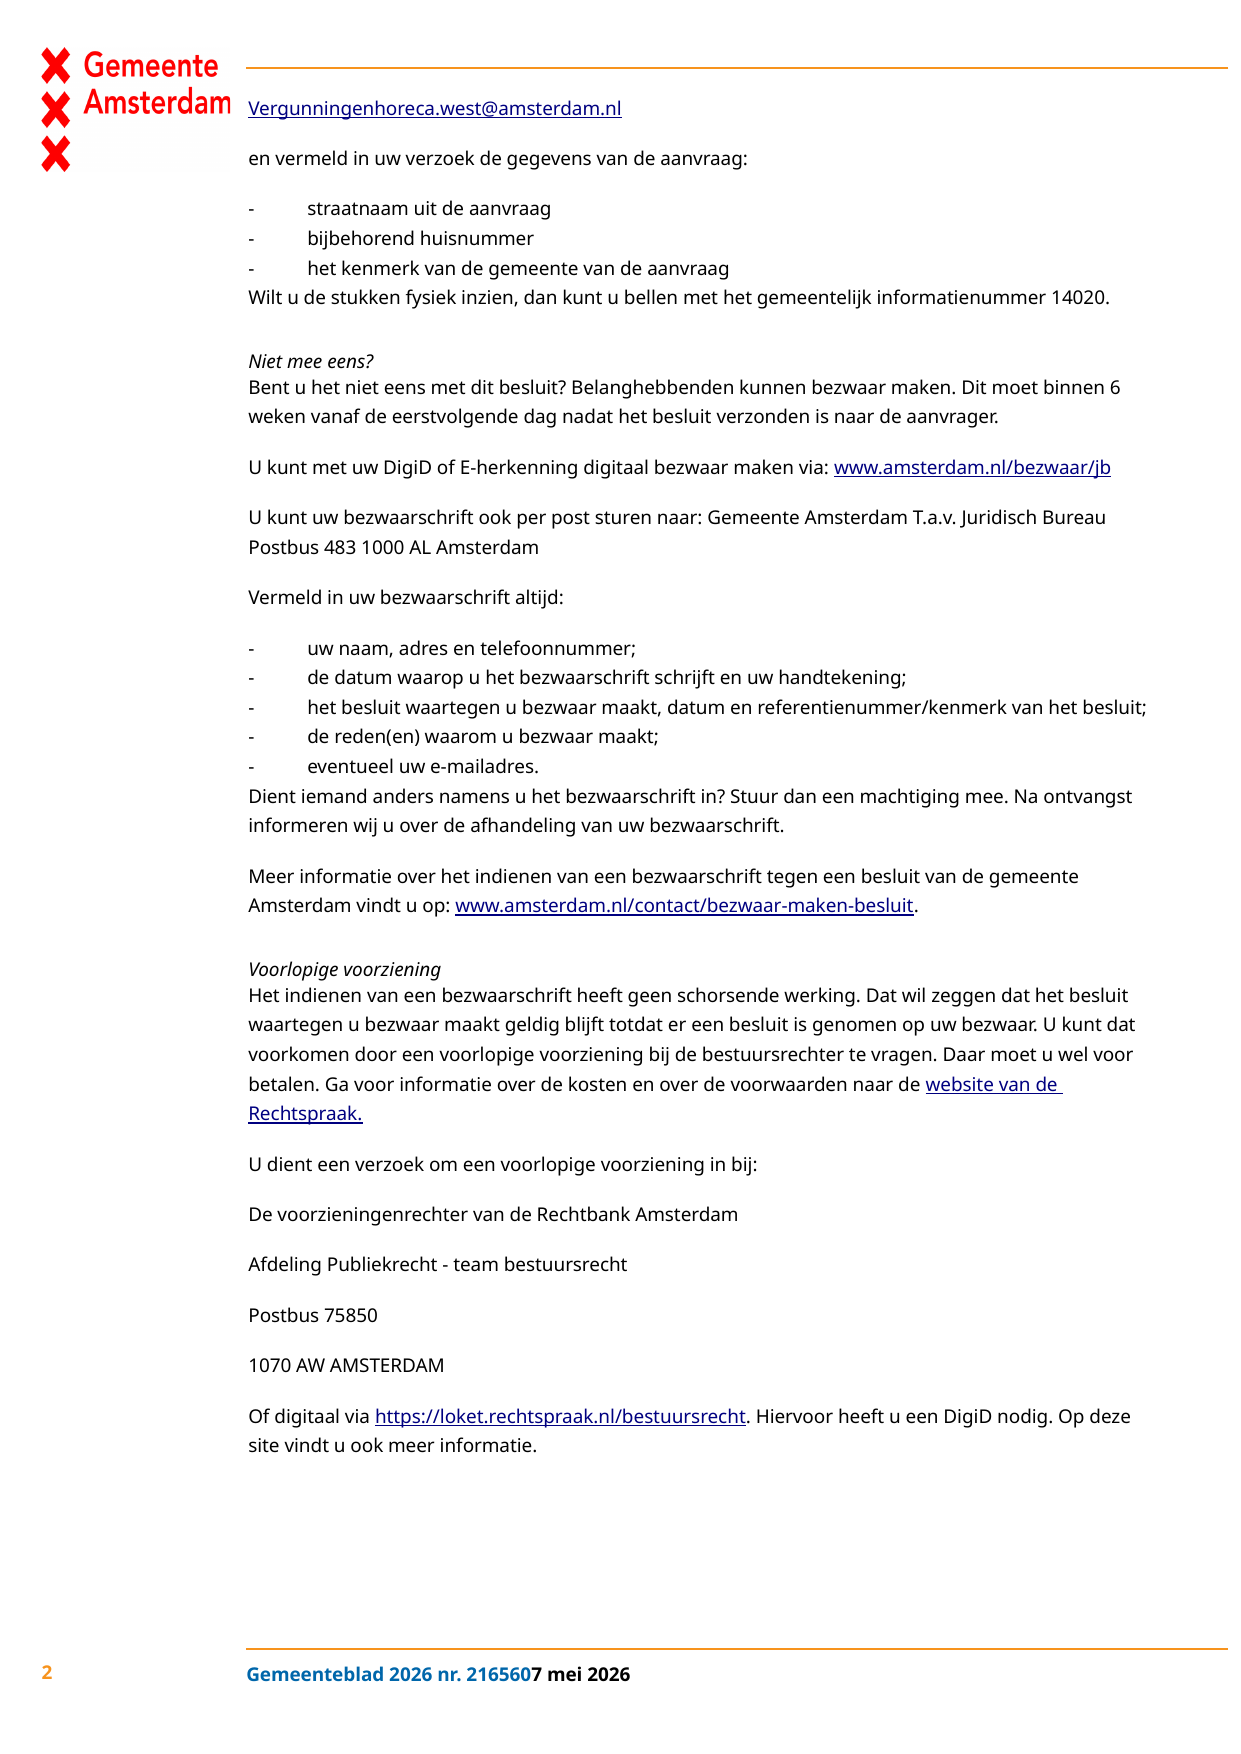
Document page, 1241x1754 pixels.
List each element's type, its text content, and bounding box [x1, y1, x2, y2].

text Postbus 75850 [248, 1302, 1152, 1328]
text Meer informatie over het indienen van een bezwaarschrift tegen een besluit van de gemeente Amsterdam vindt u op: www.amsterdam.nl/contact/bezwaar-maken-besluit. [248, 863, 1152, 918]
list bijbehorend huisnummer [248, 225, 1152, 251]
text U kunt met uw DigiD of E-herkenning digitaal bezwaar maken via: www.amsterdam.nl/bezwaar/jb [248, 454, 1152, 480]
list uw naam, adres en telefoonnummer; [248, 635, 1152, 661]
list het kenmerk van de gemeente van de aanvraag [248, 255, 1152, 281]
text Vermeld in uw bezwaarschrift altijd: [248, 584, 1152, 610]
text Wilt u de stukken fysiek inzien, dan kunt u bellen met het gemeentelijk informatienummer 14020. [248, 284, 1152, 310]
text Of digitaal via https://loket.rechtspraak.nl/bestuursrecht. Hiervoor heeft u een DigiD nodig. Op deze site vindt u ook meer informatie. [248, 1403, 1152, 1458]
list het besluit waartegen u bezwaar maakt, datum en referentienummer/kenmerk van het besluit; [248, 694, 1152, 720]
text en vermeld in uw verzoek de gegevens van de aanvraag: [248, 145, 1152, 171]
text Vergunningenhoreca.west@amsterdam.nl [248, 95, 1152, 121]
text Bent u het niet eens met dit besluit? Belanghebbenden kunnen bezwaar maken. Dit moet binnen 6 weken vanaf de eerstvolgende dag nadat het besluit verzonden is naar de aanvrager. [248, 374, 1152, 429]
list de datum waarop u het bezwaarschrift schrijft en uw handtekening; [248, 664, 1152, 690]
text Afdeling Publiekrecht - team bestuursrecht [248, 1252, 1152, 1277]
list eventueel uw e-mailadres. [248, 753, 1152, 779]
text 1070 AW AMSTERDAM [248, 1352, 1152, 1378]
text U dient een verzoek om een voorlopige voorziening in bij: [248, 1151, 1152, 1177]
text Niet mee eens? [248, 348, 1152, 374]
text Voorlopige voorziening [248, 956, 1152, 982]
text Het indienen van een bezwaarschrift heeft geen schorsende werking. Dat wil zeggen dat het besluit waartegen u bezwaar maakt geldig blijft totdat er een besluit is genomen op uw bezwaar. U kunt dat voorkomen door een voorlopige voorziening bij de bestuursrechter te vragen. Daar moet u wel voor betalen. Ga voor informatie over de kosten en over de voorwaarden naar de website van de Rechtspraak. [248, 982, 1152, 1126]
picture [41, 47, 231, 172]
list straatnaam uit de aanvraag [248, 196, 1152, 221]
text De voorzieningenrechter van de Rechtbank Amsterdam [248, 1201, 1152, 1227]
list de reden(en) waarom u bezwaar maakt; [248, 724, 1152, 749]
text Dient iemand anders namens u het bezwaarschrift in? Stuur dan een machtiging mee. Na ontvangst informeren wij u over de afhandeling van uw bezwaarschrift. [248, 783, 1152, 838]
text U kunt uw bezwaarschrift ook per post sturen naar: Gemeente Amsterdam T.a.v. Juridisch Bureau Postbus 483 1000 AL Amsterdam [248, 504, 1152, 560]
